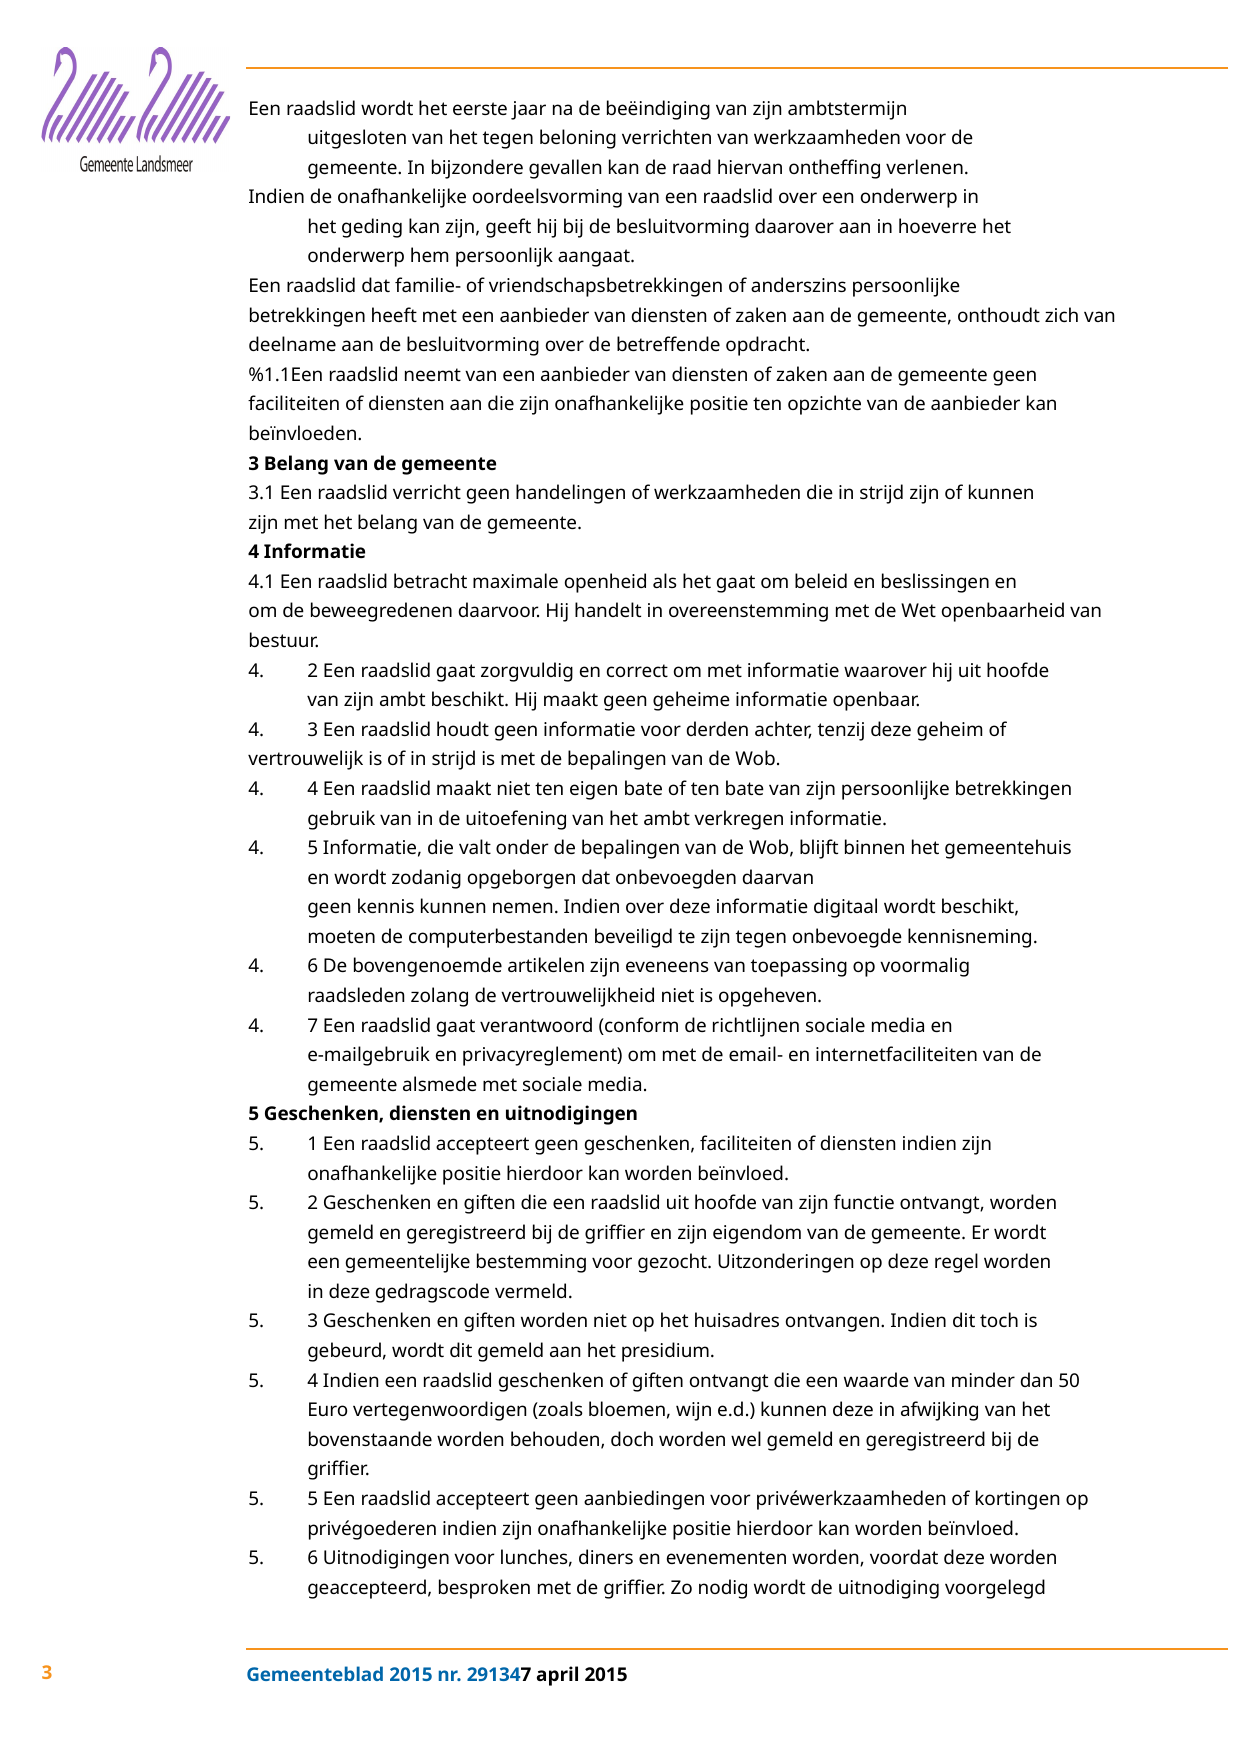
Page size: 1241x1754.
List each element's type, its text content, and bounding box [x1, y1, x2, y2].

list gemeld en geregistreerd bij de griffier en zijn eigendom van de gemeente. Er wordt [248, 1219, 1152, 1245]
list Indien de onafhankelijke oordeelsvorming van een raadslid over een onderwerp in [248, 183, 1152, 209]
text faciliteiten of diensten aan die zijn onafhankelijke positie ten opzichte van de aanbieder kan beïnvloeden. [248, 391, 1152, 446]
list in deze gedragscode vermeld. [248, 1278, 1152, 1304]
list van zijn ambt beschikt. Hij maakt geen geheime informatie openbaar. [248, 686, 1152, 712]
list 7 Een raadslid gaat verantwoord (conform de richtlijnen sociale media en [248, 1012, 1152, 1038]
list 3 Een raadslid houdt geen informatie voor derden achter, tenzij deze geheim of [248, 716, 1152, 742]
list onafhankelijke positie hierdoor kan worden beïnvloed. [248, 1160, 1152, 1186]
list Een raadslid wordt het eerste jaar na de beëindiging van zijn ambtstermijn [248, 95, 1152, 121]
list een gemeentelijke bestemming voor gezocht. Uitzonderingen op deze regel worden [248, 1248, 1152, 1274]
text 4 Informatie [248, 538, 1152, 564]
list 1 Een raadslid accepteert geen geschenken, faciliteiten of diensten indien zijn [248, 1130, 1152, 1156]
list 6 De bovengenoemde artikelen zijn eveneens van toepassing op voormalig [248, 953, 1152, 978]
list onderwerp hem persoonlijk aangaat. [248, 243, 1152, 268]
list geaccepteerd, besproken met de griffier. Zo nodig wordt de uitnodiging voorgelegd [248, 1574, 1152, 1600]
list 5 Informatie, die valt onder de bepalingen van de Wob, blijft binnen het gemeentehuis [248, 834, 1152, 860]
text zijn met het belang van de gemeente. [248, 509, 1152, 535]
list 2 Geschenken en giften die een raadslid uit hoofde van zijn functie ontvangt, worden [248, 1189, 1152, 1215]
list privégoederen indien zijn onafhankelijke positie hierdoor kan worden beïnvloed. [248, 1515, 1152, 1541]
list gebeurd, wordt dit gemeld aan het presidium. [248, 1337, 1152, 1363]
list uitgesloten van het tegen beloning verrichten van werkzaamheden voor de [248, 124, 1152, 150]
list en wordt zodanig opgeborgen dat onbevoegden daarvan [248, 864, 1152, 890]
text 5 Geschenken, diensten en uitnodigingen [248, 1101, 1152, 1126]
picture [41, 47, 231, 172]
list gebruik van in de uitoefening van het ambt verkregen informatie. [248, 805, 1152, 831]
list bovenstaande worden behouden, doch worden wel gemeld en geregistreerd bij de [248, 1426, 1152, 1452]
list 2 Een raadslid gaat zorgvuldig en correct om met informatie waarover hij uit hoofde [248, 657, 1152, 683]
list moeten de computerbestanden beveiligd te zijn tegen onbevoegde kennisneming. [248, 923, 1152, 949]
list geen kennis kunnen nemen. Indien over deze informatie digitaal wordt beschikt, [248, 893, 1152, 919]
list gemeente alsmede met sociale media. [248, 1071, 1152, 1097]
list Euro vertegenwoordigen (zoals bloemen, wijn e.d.) kunnen deze in afwijking van het [248, 1396, 1152, 1422]
list e-mailgebruik en privacyreglement) om met de email- en internetfaciliteiten van de [248, 1041, 1152, 1067]
list raadsleden zolang de vertrouwelijkheid niet is opgeheven. [248, 982, 1152, 1008]
list 4 Een raadslid maakt niet ten eigen bate of ten bate van zijn persoonlijke betrekkingen [248, 775, 1152, 801]
list het geding kan zijn, geeft hij bij de besluitvorming daarover aan in hoeverre het [248, 213, 1152, 239]
list griffier. [248, 1456, 1152, 1481]
list 6 Uitnodigingen voor lunches, diners en evenementen worden, voordat deze worden [248, 1544, 1152, 1570]
list gemeente. In bijzondere gevallen kan de raad hiervan ontheffing verlenen. [248, 154, 1152, 180]
list 4 Indien een raadslid geschenken of giften ontvangt die een waarde van minder dan 50 [248, 1367, 1152, 1393]
text 4.1 Een raadslid betracht maximale openheid als het gaat om beleid en beslissingen en [248, 568, 1152, 594]
text 3.1 Een raadslid verricht geen handelingen of werkzaamheden die in strijd zijn of kunnen [248, 479, 1152, 505]
list Een raadslid dat familie- of vriendschapsbetrekkingen of anderszins persoonlijke [248, 272, 1152, 298]
text vertrouwelijk is of in strijd is met de bepalingen van de Wob. [248, 746, 1152, 771]
text %1.1Een raadslid neemt van een aanbieder van diensten of zaken aan de gemeente geen [248, 361, 1152, 387]
text 3 Belang van de gemeente [248, 450, 1152, 476]
list 5 Een raadslid accepteert geen aanbiedingen voor privéwerkzaamheden of kortingen op [248, 1485, 1152, 1511]
list 3 Geschenken en giften worden niet op het huisadres ontvangen. Indien dit toch is [248, 1308, 1152, 1333]
text betrekkingen heeft met een aanbieder van diensten of zaken aan de gemeente, onthoudt zich van deelname aan de besluitvorming over de betreffende opdracht. [248, 302, 1152, 357]
text om de beweegredenen daarvoor. Hij handelt in overeenstemming met de Wet openbaarheid van bestuur. [248, 598, 1152, 653]
